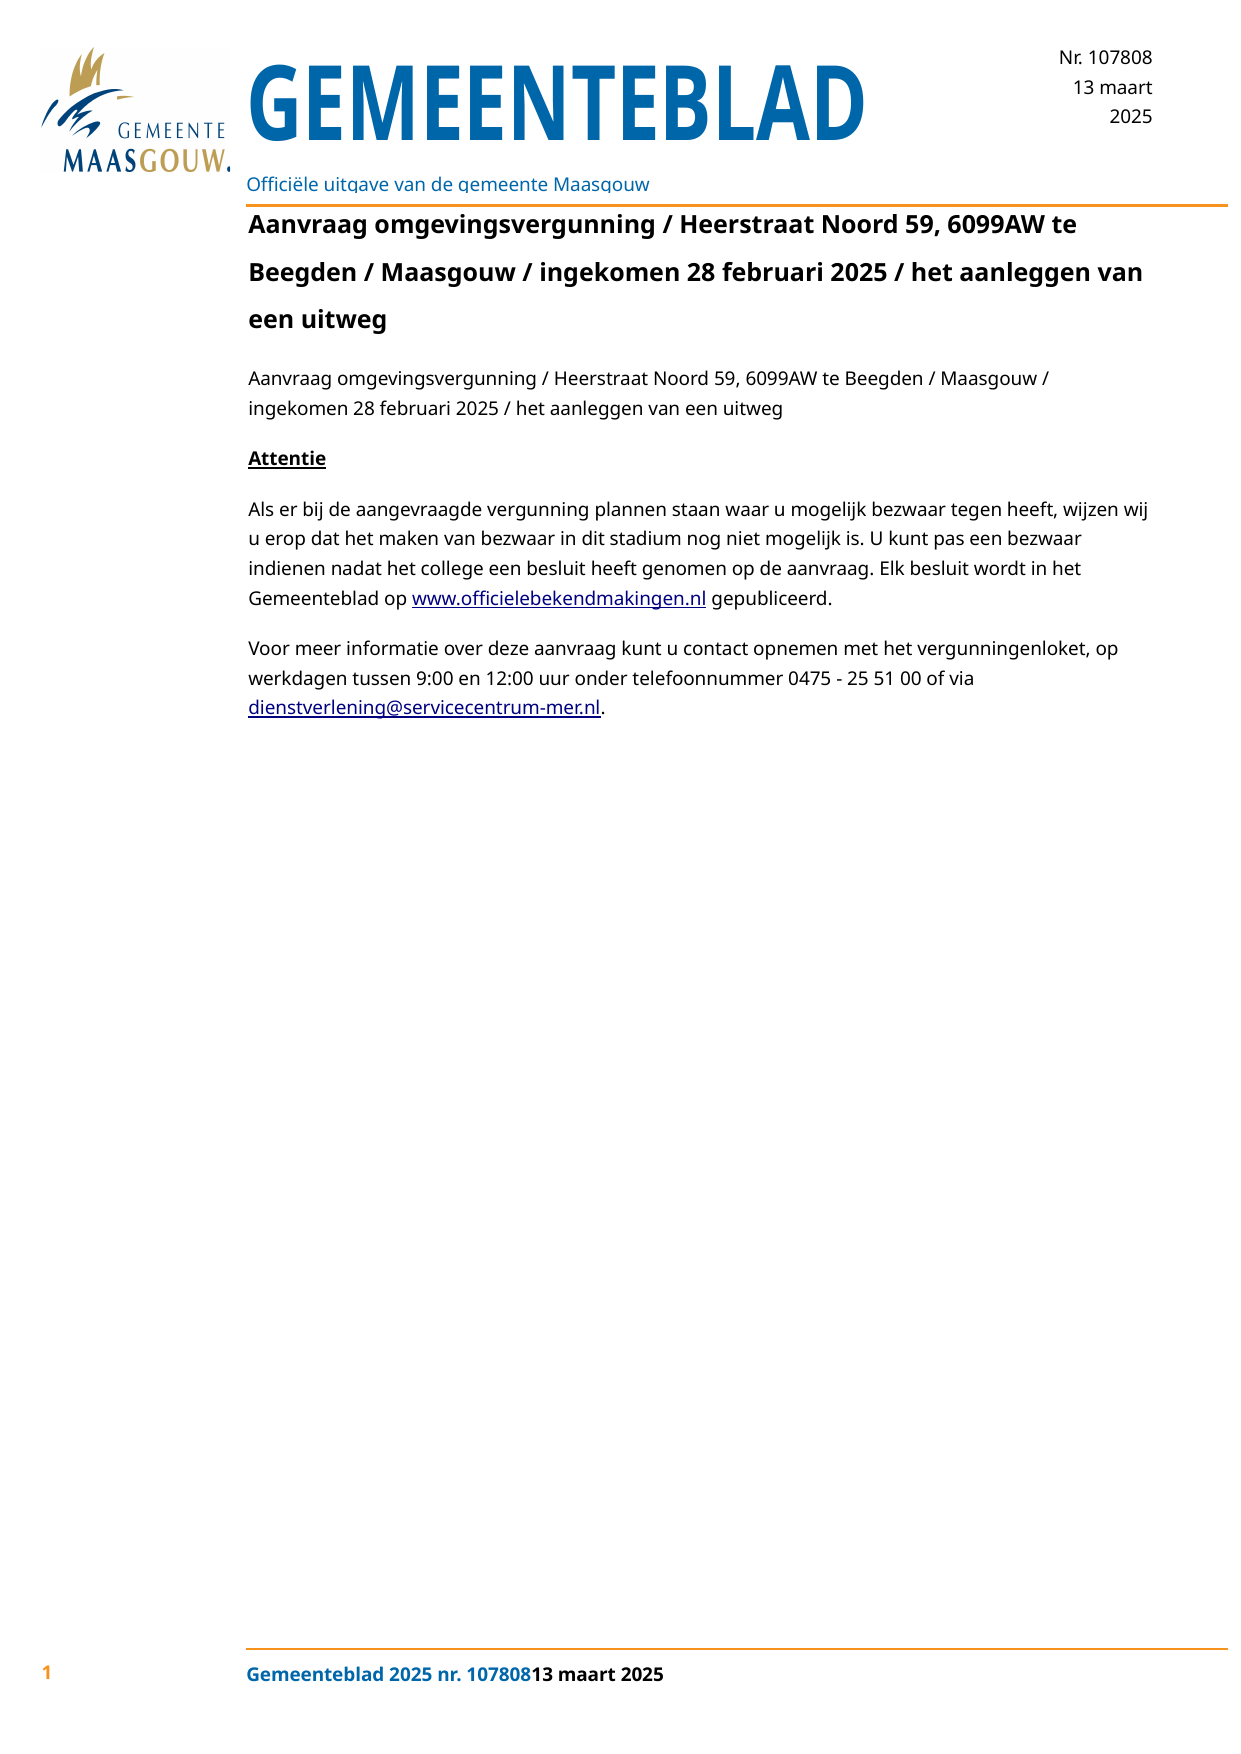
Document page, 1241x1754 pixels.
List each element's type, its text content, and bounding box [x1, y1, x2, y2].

text Attentie [248, 446, 1152, 471]
text Voor meer informatie over deze aanvraag kunt u contact opnemen met het vergunningenloket, op werkdagen tussen 9:00 en 12:00 uur onder telefoonnummer 0475 - 25 51 00 of via dienstverlening@servicecentrum-mer.nl. [248, 635, 1152, 720]
text Aanvraag omgevingsvergunning / Heerstraat Noord 59, 6099AW te Beegden / Maasgouw / ingekomen 28 februari 2025 / het aanleggen van een uitweg [248, 366, 1152, 421]
picture [41, 47, 231, 172]
text Aanvraag omgevingsvergunning / Heerstraat Noord 59, 6099AW te Beegden / Maasgouw / ingekomen 28 februari 2025 / het aanleggen van een uitweg [248, 207, 1152, 336]
text Als er bij de aangevraagde vergunning plannen staan waar u mogelijk bezwaar tegen heeft, wijzen wij u erop dat het maken van bezwaar in dit stadium nog niet mogelijk is. U kunt pas een bezwaar indienen nadat het college een besluit heeft genomen op de aanvraag. Elk besluit wordt in het Gemeenteblad op www.officielebekendmakingen.nl gepubliceerd. [248, 496, 1152, 610]
